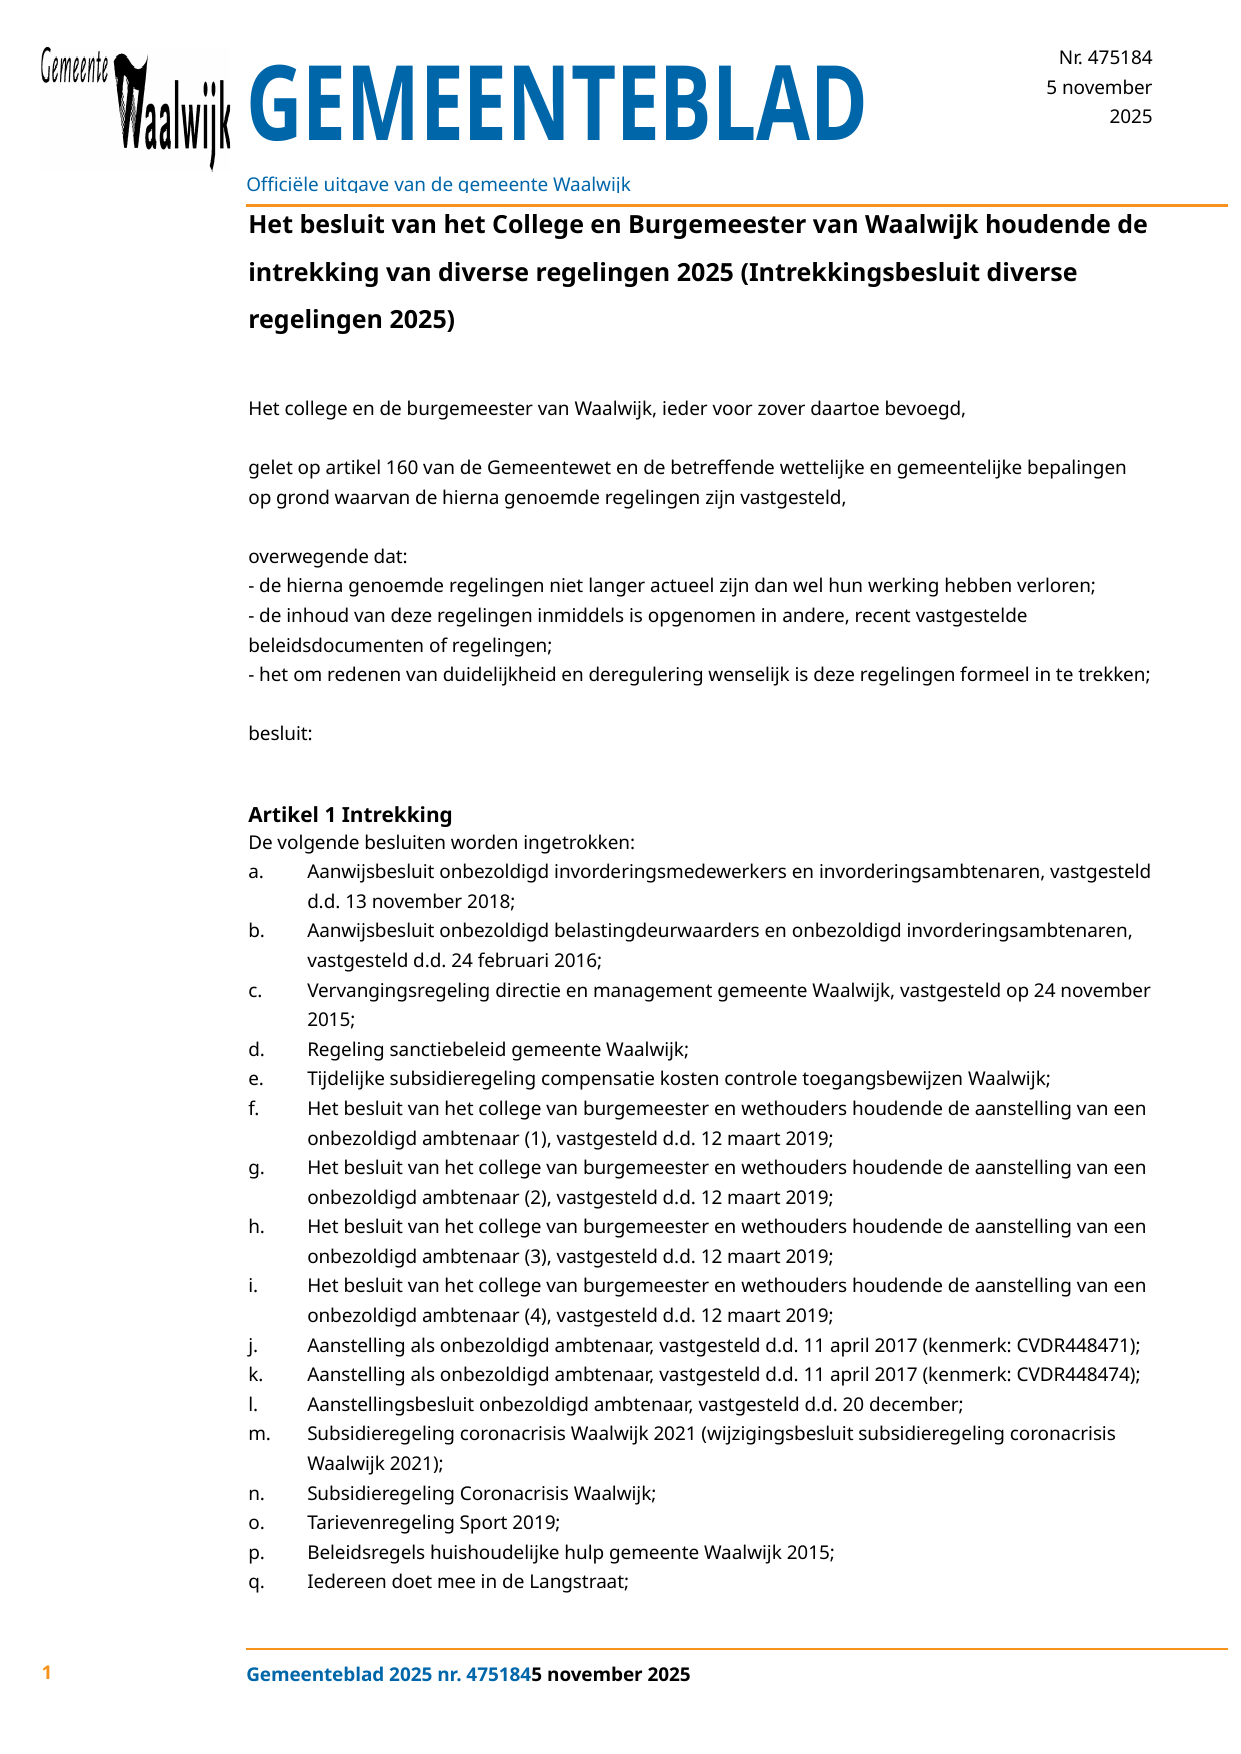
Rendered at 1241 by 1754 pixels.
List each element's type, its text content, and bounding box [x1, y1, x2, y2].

list Subsidieregeling Coronacrisis Waalwijk; [248, 1480, 1152, 1506]
text Artikel 1 Intrekking [248, 801, 1152, 829]
list Het besluit van het college van burgemeester en wethouders houdende de aanstelling van een onbezoldigd ambtenaar (4), vastgesteld d.d. 12 maart 2019; [248, 1273, 1152, 1328]
list Regeling sanctiebeleid gemeente Waalwijk; [248, 1036, 1152, 1062]
text - de inhoud van deze regelingen inmiddels is opgenomen in andere, recent vastgestelde beleidsdocumenten of regelingen; [248, 602, 1152, 657]
list Vervangingsregeling directie en management gemeente Waalwijk, vastgesteld op 24 november 2015; [248, 977, 1152, 1032]
text - het om redenen van duidelijkheid en deregulering wenselijk is deze regelingen formeel in te trekken; [248, 661, 1152, 687]
list Aanstelling als onbezoldigd ambtenaar, vastgesteld d.d. 11 april 2017 (kenmerk: CVDR448471); [248, 1332, 1152, 1358]
list Iedereen doet mee in de Langstraat; [248, 1568, 1152, 1594]
list Tarievenregeling Sport 2019; [248, 1509, 1152, 1535]
text - de hierna genoemde regelingen niet langer actueel zijn dan wel hun werking hebben verloren; [248, 573, 1152, 598]
text overwegende dat: [248, 543, 1152, 569]
text besluit: [248, 721, 1152, 746]
list Het besluit van het college van burgemeester en wethouders houdende de aanstelling van een onbezoldigd ambtenaar (2), vastgesteld d.d. 12 maart 2019; [248, 1154, 1152, 1210]
picture [41, 47, 231, 172]
list Aanwijsbesluit onbezoldigd invorderingsmedewerkers en invorderingsambtenaren, vastgesteld d.d. 13 november 2018; [248, 858, 1152, 914]
text Het college en de burgemeester van Waalwijk, ieder voor zover daartoe bevoegd, [248, 395, 1152, 421]
list Subsidieregeling coronacrisis Waalwijk 2021 (wijzigingsbesluit subsidieregeling coronacrisis Waalwijk 2021); [248, 1421, 1152, 1476]
list Het besluit van het college van burgemeester en wethouders houdende de aanstelling van een onbezoldigd ambtenaar (3), vastgesteld d.d. 12 maart 2019; [248, 1213, 1152, 1269]
list Aanwijsbesluit onbezoldigd belastingdeurwaarders en onbezoldigd invorderingsambtenaren, vastgesteld d.d. 24 februari 2016; [248, 918, 1152, 973]
list Beleidsregels huishoudelijke hulp gemeente Waalwijk 2015; [248, 1539, 1152, 1565]
list Aanstelling als onbezoldigd ambtenaar, vastgesteld d.d. 11 april 2017 (kenmerk: CVDR448474); [248, 1361, 1152, 1387]
list Aanstellingsbesluit onbezoldigd ambtenaar, vastgesteld d.d. 20 december; [248, 1391, 1152, 1417]
list Het besluit van het college van burgemeester en wethouders houdende de aanstelling van een onbezoldigd ambtenaar (1), vastgesteld d.d. 12 maart 2019; [248, 1095, 1152, 1151]
list Tijdelijke subsidieregeling compensatie kosten controle toegangsbewijzen Waalwijk; [248, 1066, 1152, 1091]
text gelet op artikel 160 van de Gemeentewet en de betreffende wettelijke en gemeentelijke bepalingen op grond waarvan de hierna genoemde regelingen zijn vastgesteld, [248, 454, 1152, 509]
text Het besluit van het College en Burgemeester van Waalwijk houdende de intrekking van diverse regelingen 2025 (Intrekkingsbesluit diverse regelingen 2025) [248, 207, 1152, 336]
text De volgende besluiten worden ingetrokken: [248, 829, 1152, 855]
